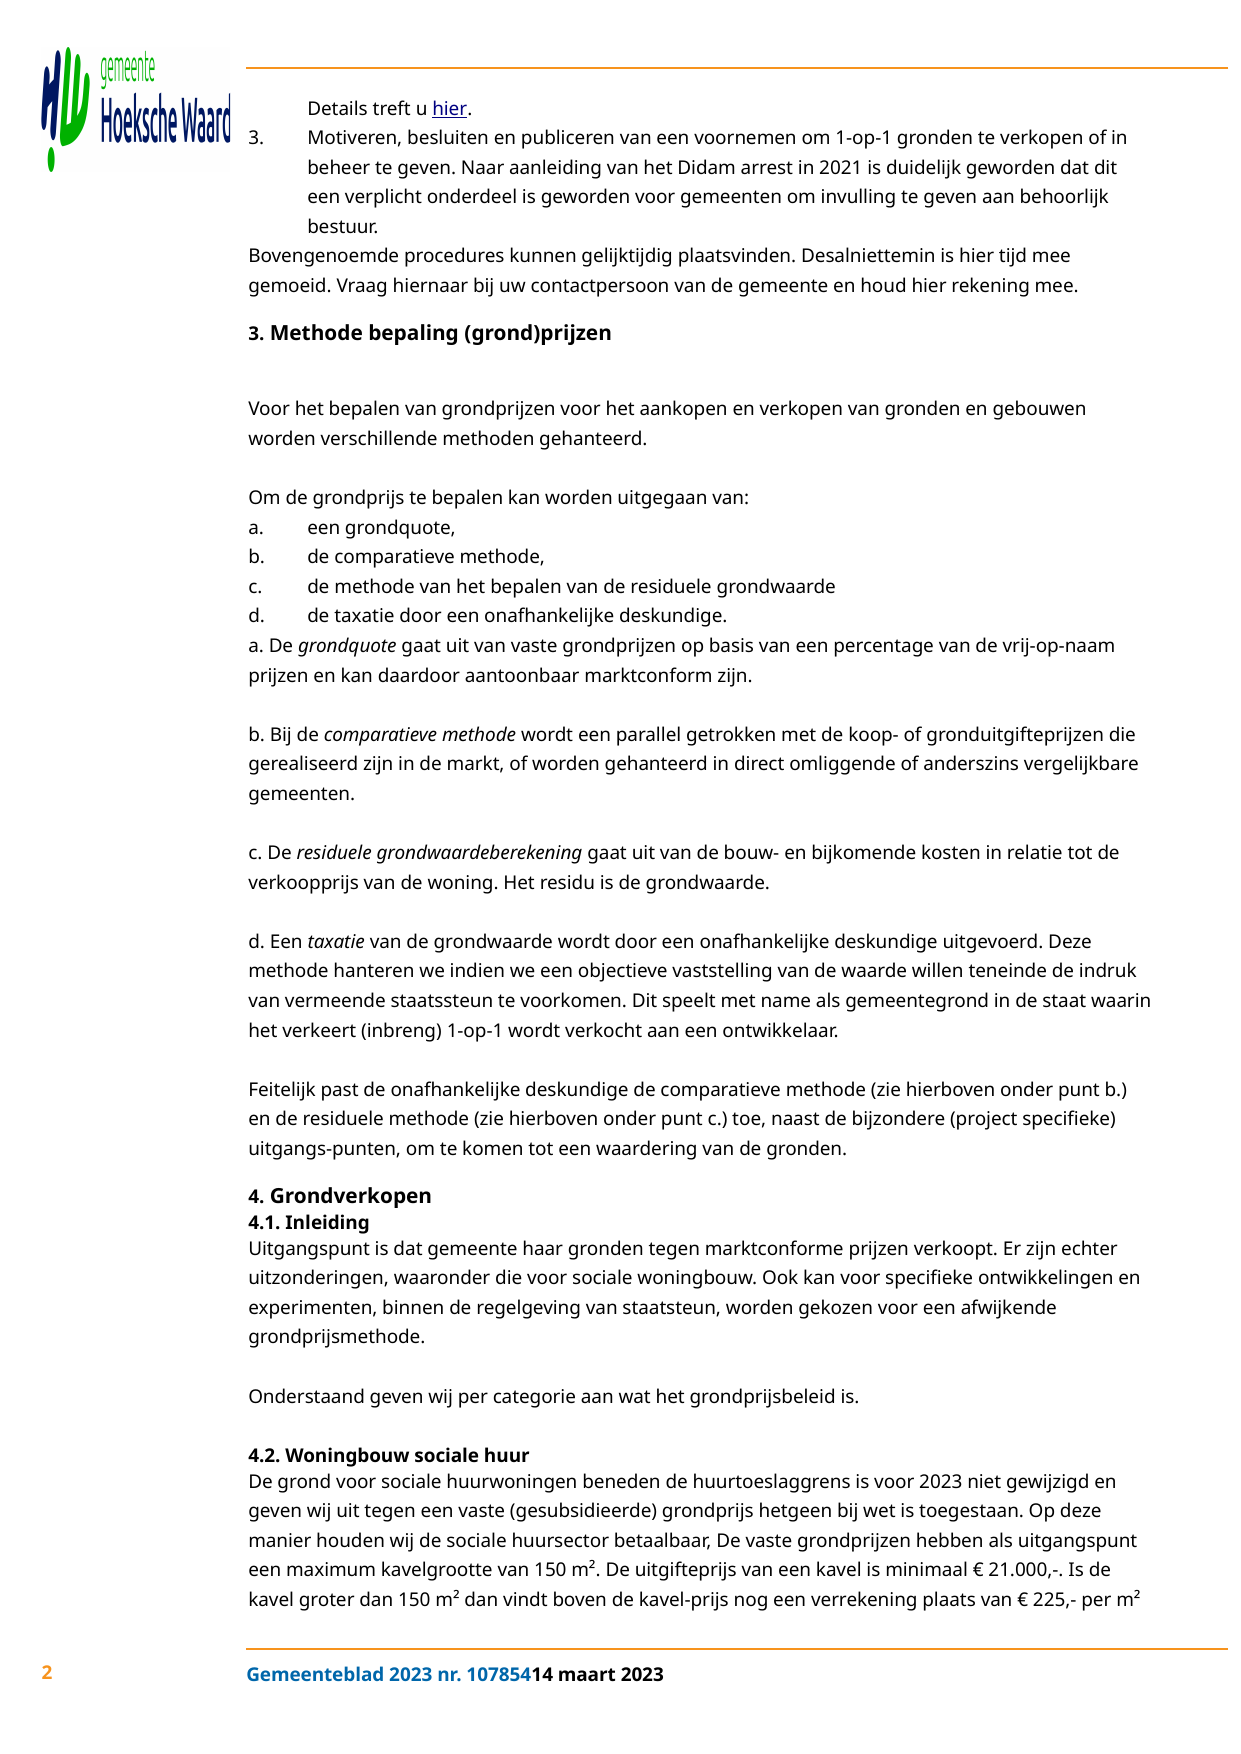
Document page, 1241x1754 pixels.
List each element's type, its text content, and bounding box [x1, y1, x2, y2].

text 4.1. Inleiding [248, 1209, 1152, 1235]
text Voor het bepalen van grondprijzen voor het aankopen en verkopen van gronden en gebouwen worden verschillende methoden gehanteerd. [248, 396, 1152, 451]
text Uitgangspunt is dat gemeente haar gronden tegen marktconforme prijzen verkoopt. Er zijn echter uitzonderingen, waaronder die voor sociale woningbouw. Ook kan voor specifieke ontwikkelingen en experimenten, binnen de regelgeving van staatsteun, worden gekozen voor een afwijkende grondprijsmethode. [248, 1235, 1152, 1349]
list de taxatie door een onafhankelijke deskundige. [248, 603, 1152, 628]
text 3. Methode bepaling (grond)prijzen [248, 318, 1152, 346]
text Onderstaand geven wij per categorie aan wat het grondprijsbeleid is. [248, 1383, 1152, 1409]
list Motiveren, besluiten en publiceren van een voornemen om 1-op-1 gronden te verkopen of in beheer te geven. Naar aanleiding van het Didam arrest in 2021 is duidelijk geworden dat dit een verplicht onderdeel is geworden voor gemeenten om invulling te geven aan behoorlijk bestuur. [248, 124, 1152, 239]
list een grondquote, [248, 514, 1152, 540]
picture [41, 47, 231, 172]
text b. Bij de comparatieve methode wordt een parallel getrokken met de koop- of gronduitgifteprijzen die gerealiseerd zijn in de markt, of worden gehanteerd in direct omliggende of anderszins vergelijkbare gemeenten. [248, 721, 1152, 806]
text a. De grondquote gaat uit van vaste grondprijzen op basis van een percentage van de vrij-op-naam prijzen en kan daardoor aantoonbaar marktconform zijn. [248, 632, 1152, 688]
text Feitelijk past de onafhankelijke deskundige de comparatieve methode (zie hierboven onder punt b.) en de residuele methode (zie hierboven onder punt c.) toe, naast de bijzondere (project specifieke) uitgangs-punten, om te komen tot een waardering van de gronden. [248, 1076, 1152, 1161]
text 4.2. Woningbouw sociale huur [248, 1442, 1152, 1468]
list de methode van het bepalen van de residuele grondwaarde [248, 573, 1152, 599]
list Details treft u hier. [248, 95, 1152, 121]
text Bovengenoemde procedures kunnen gelijktijdig plaatsvinden. Desalniettemin is hier tijd mee gemoeid. Vraag hiernaar bij uw contactpersoon van de gemeente en houd hier rekening mee. [248, 243, 1152, 298]
text d. Een taxatie van de grondwaarde wordt door een onafhankelijke deskundige uitgevoerd. Deze methode hanteren we indien we een objectieve vaststelling van de waarde willen teneinde de indruk van vermeende staatssteun te voorkomen. Dit speelt met name als gemeentegrond in de staat waarin het verkeert (inbreng) 1-op-1 wordt verkocht aan een ontwikkelaar. [248, 928, 1152, 1043]
text Om de grondprijs te bepalen kan worden uitgegaan van: [248, 484, 1152, 510]
list de comparatieve methode, [248, 543, 1152, 569]
text 4. Grondverkopen [248, 1181, 1152, 1209]
text De grond voor sociale huurwoningen beneden de huurtoeslaggrens is voor 2023 niet gewijzigd en geven wij uit tegen een vaste (gesubsidieerde) grondprijs hetgeen bij wet is toegestaan. Op deze manier houden wij de sociale huursector betaalbaar, De vaste grondprijzen hebben als uitgangspunt een maximum kavelgrootte van 150 m². De uitgifteprijs van een kavel is minimaal € 21.000,-. Is de kavel groter dan 150 m² dan vindt boven de kavel-prijs nog een verrekening plaats van € 225,- per m² [248, 1468, 1152, 1612]
text c. De residuele grondwaardeberekening gaat uit van de bouw- en bijkomende kosten in relatie tot de verkoopprijs van de woning. Het residu is de grondwaarde. [248, 839, 1152, 895]
